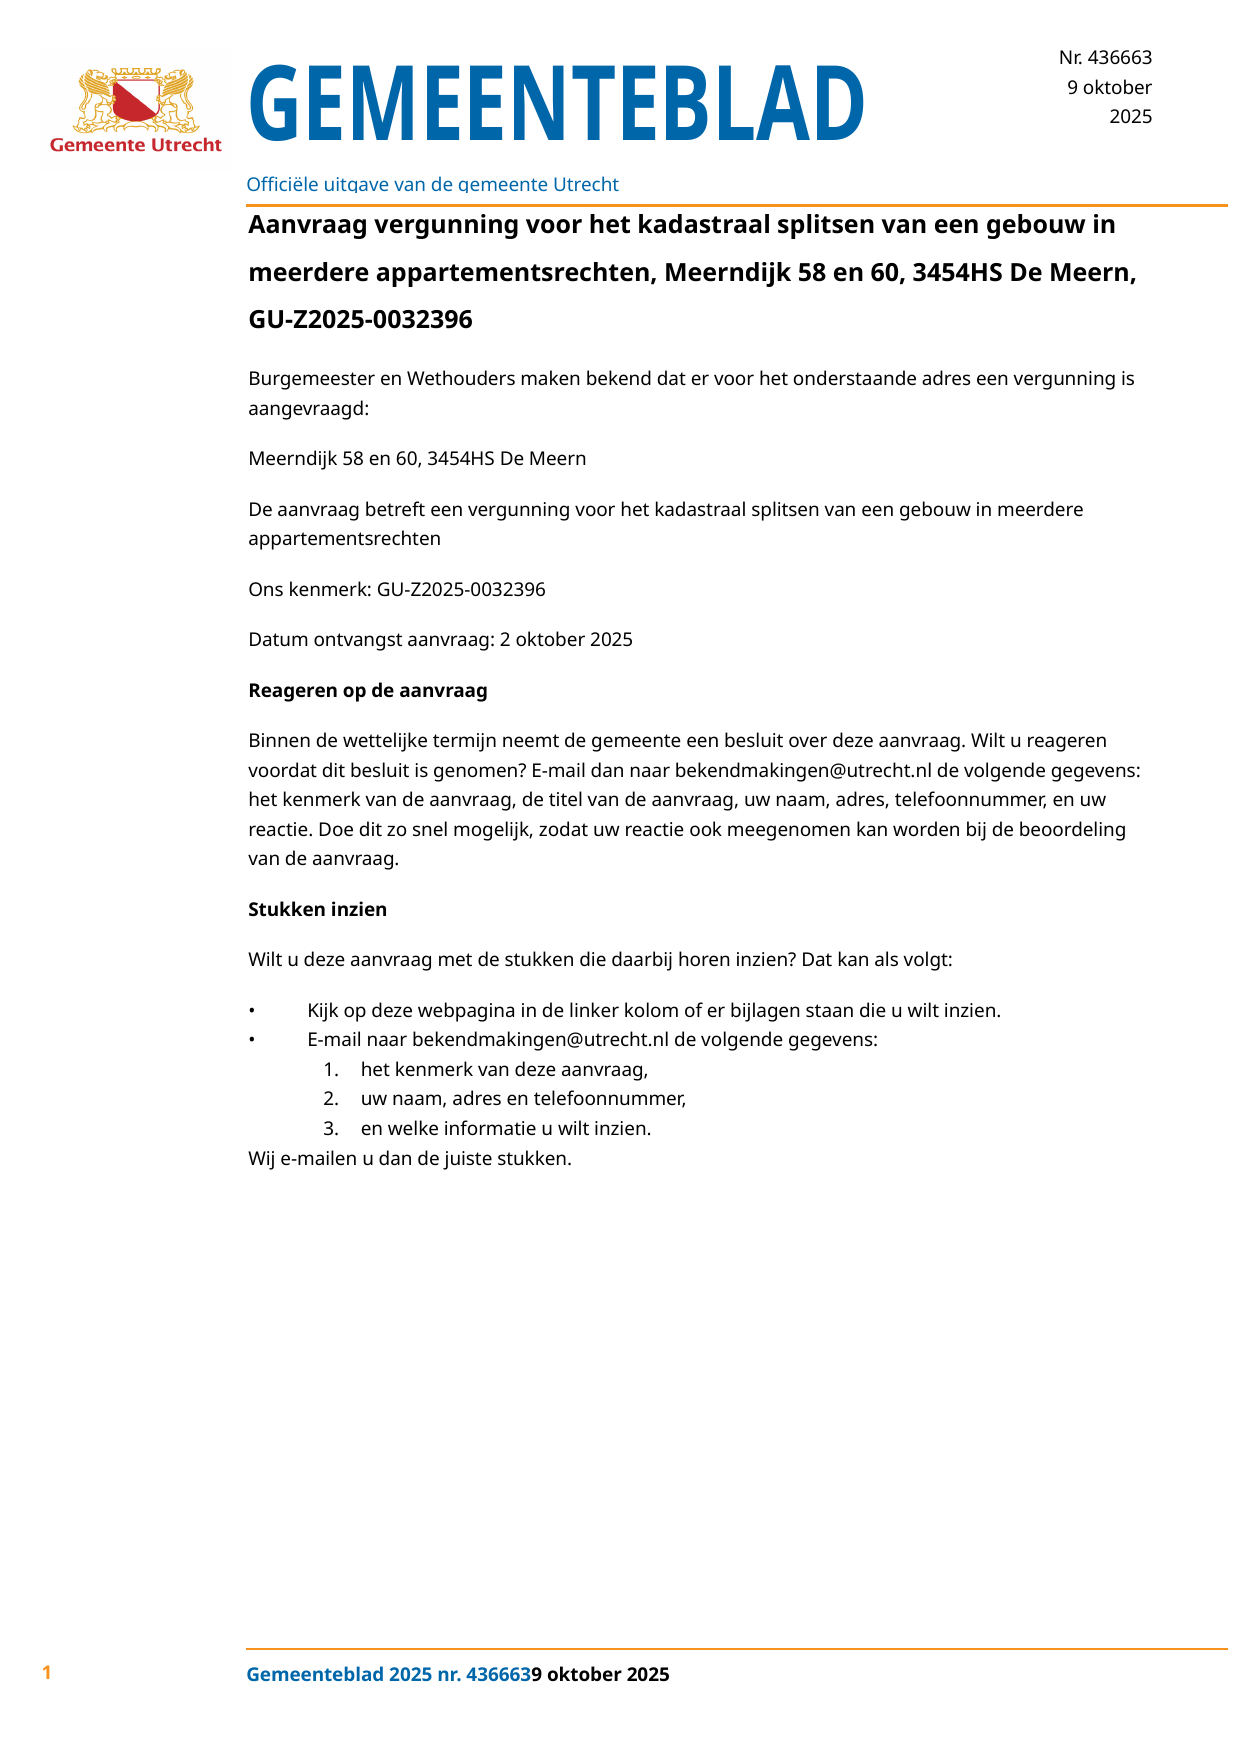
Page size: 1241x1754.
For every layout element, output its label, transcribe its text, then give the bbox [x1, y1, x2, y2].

text Stukken inzien [248, 896, 1152, 922]
text Aanvraag vergunning voor het kadastraal splitsen van een gebouw in meerdere appartementsrechten, Meerndijk 58 en 60, 3454HS De Meern, GU-Z2025-0032396 [248, 207, 1152, 336]
text Reageren op de aanvraag [248, 677, 1152, 702]
list en welke informatie u wilt inzien. [323, 1115, 1152, 1141]
list E-mail naar bekendmakingen@utrecht.nl de volgende gegevens: [248, 1026, 1152, 1052]
text Binnen de wettelijke termijn neemt de gemeente een besluit over deze aanvraag. Wilt u reageren voordat dit besluit is genomen? E-mail dan naar bekendmakingen@utrecht.nl de volgende gegevens: het kenmerk van de aanvraag, de titel van de aanvraag, uw naam, adres, telefoonnummer, en uw reactie. Doe dit zo snel mogelijk, zodat uw reactie ook meegenomen kan worden bij de beoordeling van de aanvraag. [248, 727, 1152, 871]
list Kijk op deze webpagina in de linker kolom of er bijlagen staan die u wilt inzien. [248, 997, 1152, 1022]
picture [41, 47, 231, 172]
text Ons kenmerk: GU-Z2025-0032396 [248, 576, 1152, 602]
text Wij e-mailen u dan de juiste stukken. [248, 1145, 1152, 1170]
list uw naam, adres en telefoonnummer, [323, 1086, 1152, 1111]
text Burgemeester en Wethouders maken bekend dat er voor het onderstaande adres een vergunning is aangevraagd: [248, 366, 1152, 421]
text Meerndijk 58 en 60, 3454HS De Meern [248, 446, 1152, 471]
text Wilt u deze aanvraag met de stukken die daarbij horen inzien? Dat kan als volgt: [248, 946, 1152, 972]
text De aanvraag betreft een vergunning voor het kadastraal splitsen van een gebouw in meerdere appartementsrechten [248, 496, 1152, 551]
text Datum ontvangst aanvraag: 2 oktober 2025 [248, 626, 1152, 652]
list het kenmerk van deze aanvraag, [323, 1056, 1152, 1082]
